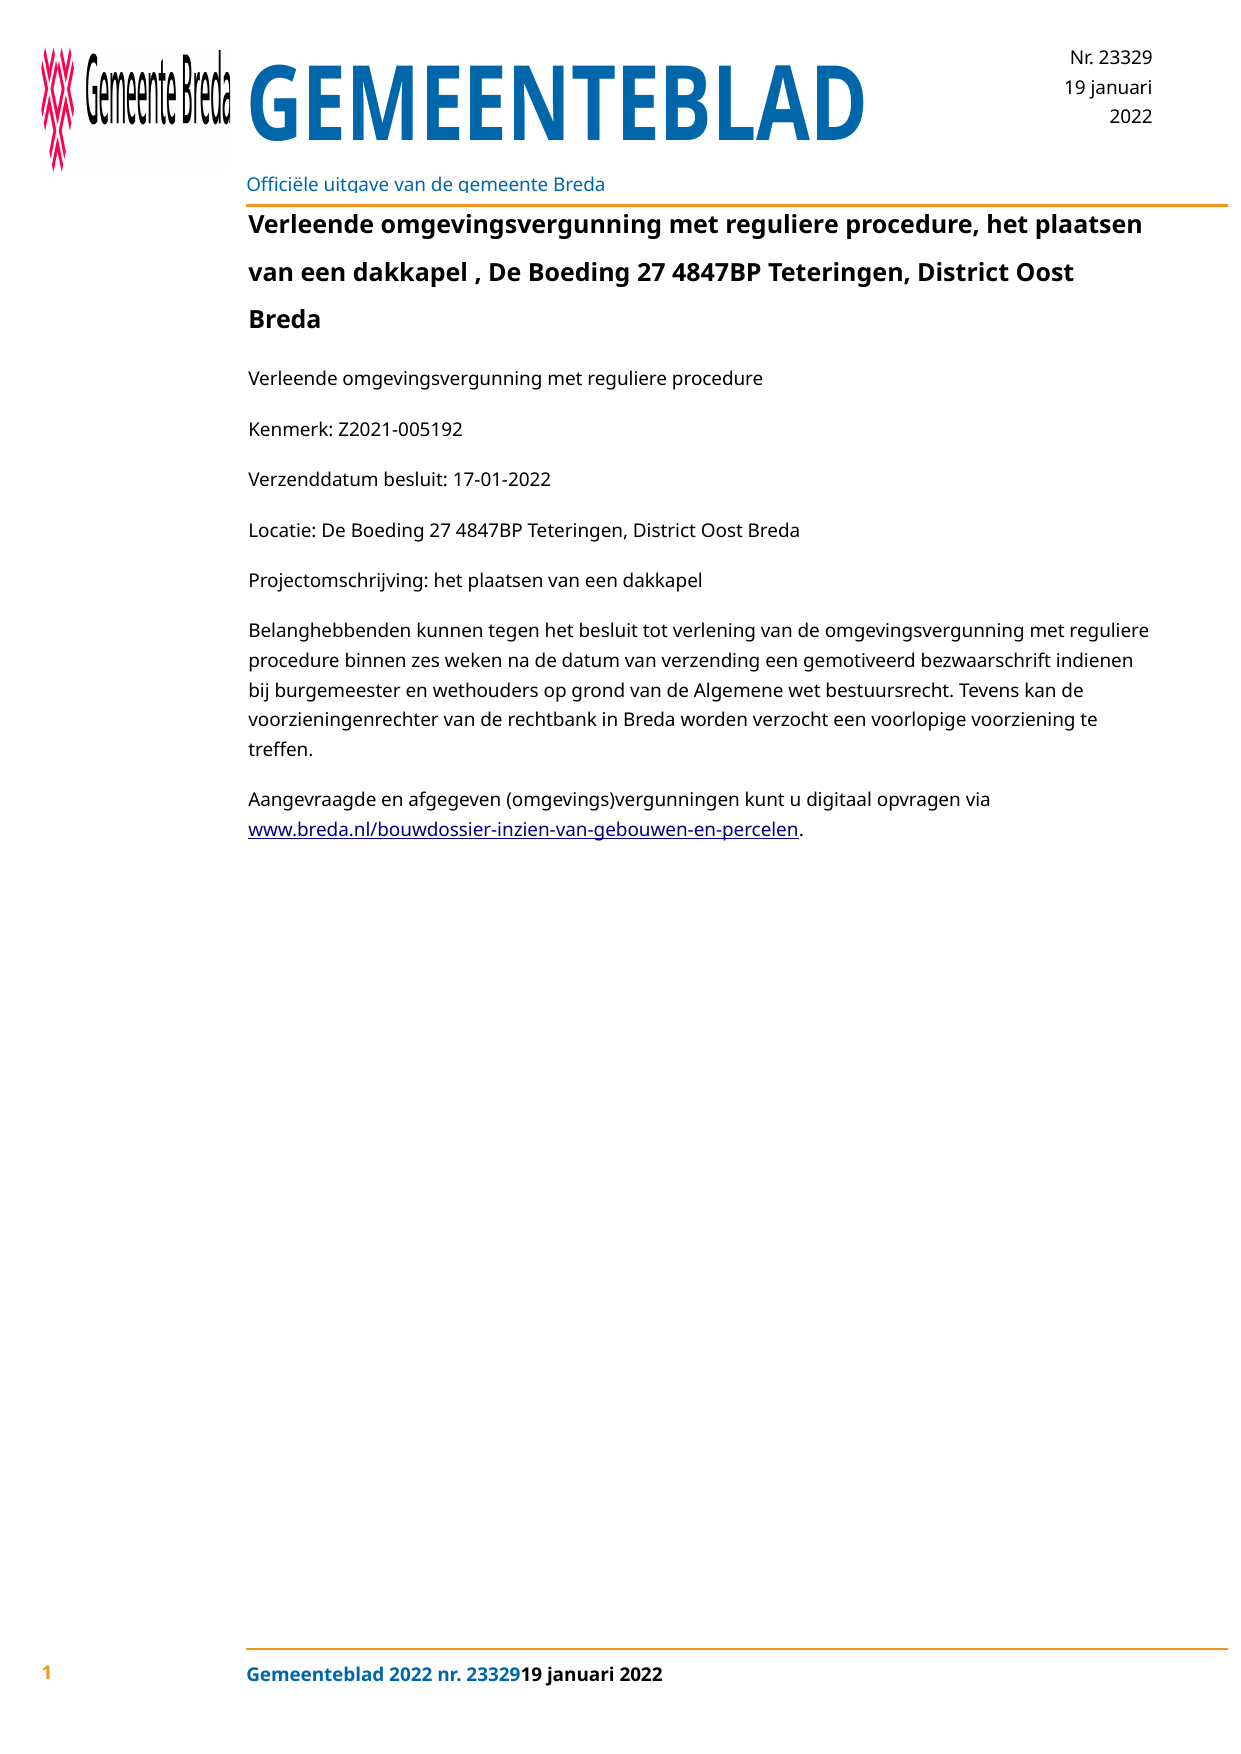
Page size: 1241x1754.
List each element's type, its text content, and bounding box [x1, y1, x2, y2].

text Belanghebbenden kunnen tegen het besluit tot verlening van de omgevingsvergunning met reguliere procedure binnen zes weken na de datum van verzending een gemotiveerd bezwaarschrift indienen bij burgemeester en wethouders op grond van de Algemene wet bestuursrecht. Tevens kan de voorzieningenrechter van de rechtbank in Breda worden verzocht een voorlopige voorziening te treffen. [248, 618, 1152, 762]
text Verleende omgevingsvergunning met reguliere procedure [248, 366, 1152, 391]
text Projectomschrijving: het plaatsen van een dakkapel [248, 567, 1152, 593]
text Kenmerk: Z2021-005192 [248, 416, 1152, 442]
text Verleende omgevingsvergunning met reguliere procedure, het plaatsen van een dakkapel , De Boeding 27 4847BP Teteringen, District Oost Breda [248, 207, 1152, 336]
text Aangevraagde en afgegeven (omgevings)vergunningen kunt u digitaal opvragen via www.breda.nl/bouwdossier-inzien-van-gebouwen-en-percelen. [248, 786, 1152, 842]
text Verzenddatum besluit: 17-01-2022 [248, 466, 1152, 492]
text Locatie: De Boeding 27 4847BP Teteringen, District Oost Breda [248, 517, 1152, 542]
picture [41, 47, 231, 172]
